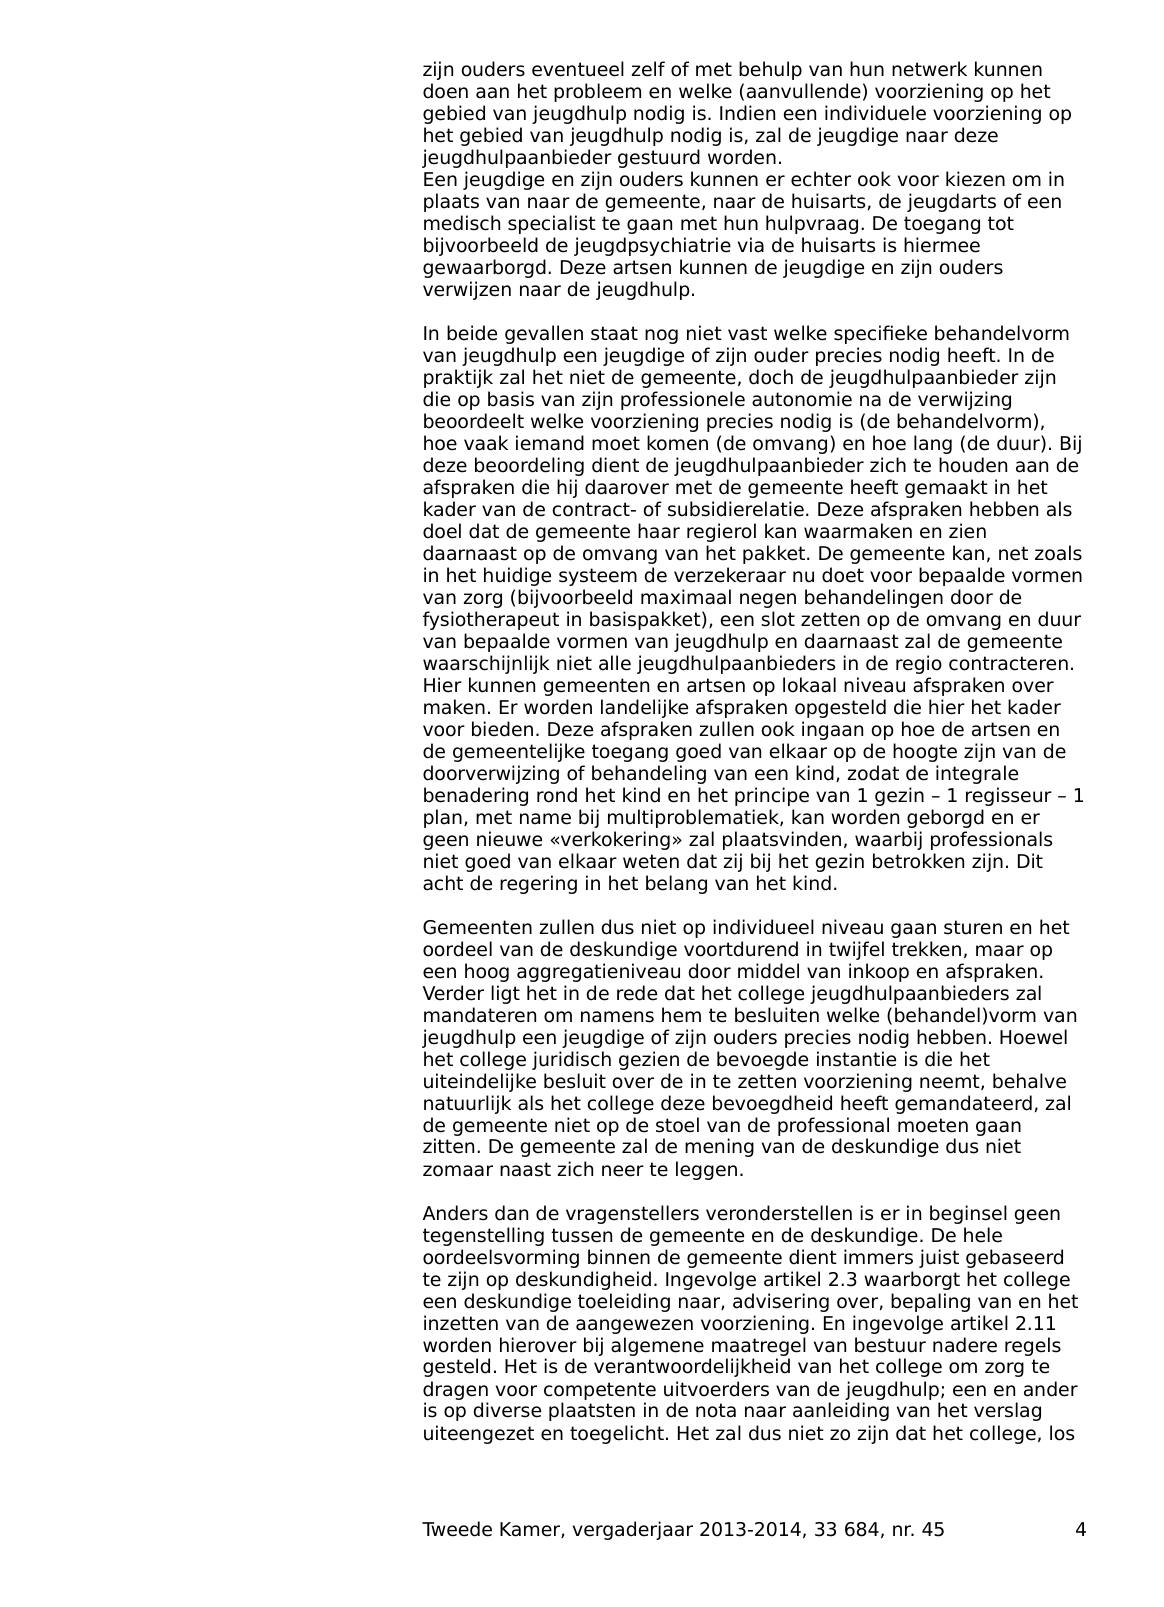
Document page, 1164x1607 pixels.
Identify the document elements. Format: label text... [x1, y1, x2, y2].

text Een jeugdige en zijn ouders kunnen er echter ook voor kiezen om in plaats van naar de gemeente, naar de huisarts, de jeugdarts of een medisch specialist te gaan met hun hulpvraag. De toegang tot bijvoorbeeld de jeugdpsychiatrie via de huisarts is hiermee gewaarborgd. Deze artsen kunnen de jeugdige en zijn ouders verwijzen naar de jeugdhulp. [422, 169, 1087, 301]
text zijn ouders eventueel zelf of met behulp van hun netwerk kunnen doen aan het probleem en welke (aanvullende) voorziening op het gebied van jeugdhulp nodig is. Indien een individuele voorziening op het gebied van jeugdhulp nodig is, zal de jeugdige naar deze jeugdhulpaanbieder gestuurd worden. [422, 59, 1087, 169]
text Anders dan de vragenstellers veronderstellen is er in beginsel geen tegenstelling tussen de gemeente en de deskundige. De hele oordeelsvorming binnen de gemeente dient immers juist gebaseerd te zijn op deskundigheid. Ingevolge artikel 2.3 waarborgt het college een deskundige toeleiding naar, advisering over, bepaling van en het inzetten van de aangewezen voorziening. En ingevolge artikel 2.11 worden hierover bij algemene maatregel van bestuur nadere regels gesteld. Het is de verantwoordelijkheid van het college om zorg te dragen voor competente uitvoerders van de jeugdhulp; een en ander is op diverse plaatsten in de nota naar aanleiding van het verslag uiteengezet en toegelicht. Het zal dus niet zo zijn dat het college, los [422, 1203, 1087, 1444]
text In beide gevallen staat nog niet vast welke specifieke behandelvorm van jeugdhulp een jeugdige of zijn ouder precies nodig heeft. In de praktijk zal het niet de gemeente, doch de jeugdhulpaanbieder zijn die op basis van zijn professionele autonomie na de verwijzing beoordeelt welke voorziening precies nodig is (de behandelvorm), hoe vaak iemand moet komen (de omvang) en hoe lang (de duur). Bij deze beoordeling dient de jeugdhulpaanbieder zich te houden aan de afspraken die hij daarover met de gemeente heeft gemaakt in het kader van de contract- of subsidierelatie. Deze afspraken hebben als doel dat de gemeente haar regierol kan waarmaken en zien daarnaast op de omvang van het pakket. De gemeente kan, net zoals in het huidige systeem de verzekeraar nu doet voor bepaalde vormen van zorg (bijvoorbeeld maximaal negen behandelingen door de fysiotherapeut in basispakket), een slot zetten op de omvang en duur van bepaalde vormen van jeugdhulp en daarnaast zal de gemeente waarschijnlijk niet alle jeugdhulpaanbieders in de regio contracteren. Hier kunnen gemeenten en artsen op lokaal niveau afspraken over maken. Er worden landelijke afspraken opgesteld die hier het kader voor bieden. Deze afspraken zullen ook ingaan op hoe de artsen en de gemeentelijke toegang goed van elkaar op de hoogte zijn van de doorverwijzing of behandeling van een kind, zodat de integrale benadering rond het kind en het principe van 1 gezin – 1 regisseur – 1 plan, met name bij multiproblematiek, kan worden geborgd en er geen nieuwe «verkokering» zal plaatsvinden, waarbij professionals niet goed van elkaar weten dat zij bij het gezin betrokken zijn. Dit acht de regering in het belang van het kind. [422, 323, 1087, 894]
text Gemeenten zullen dus niet op individueel niveau gaan sturen en het oordeel van de deskundige voortdurend in twijfel trekken, maar op een hoog aggregatieniveau door middel van inkoop en afspraken. Verder ligt het in de rede dat het college jeugdhulpaanbieders zal mandateren om namens hem te besluiten welke (behandel)vorm van jeugdhulp een jeugdige of zijn ouders precies nodig hebben. Hoewel het college juridisch gezien de bevoegde instantie is die het uiteindelijke besluit over de in te zetten voorziening neemt, behalve natuurlijk als het college deze bevoegdheid heeft gemandateerd, zal de gemeente niet op de stoel van de professional moeten gaan zitten. De gemeente zal de mening van de deskundige dus niet zomaar naast zich neer te leggen. [422, 917, 1087, 1180]
